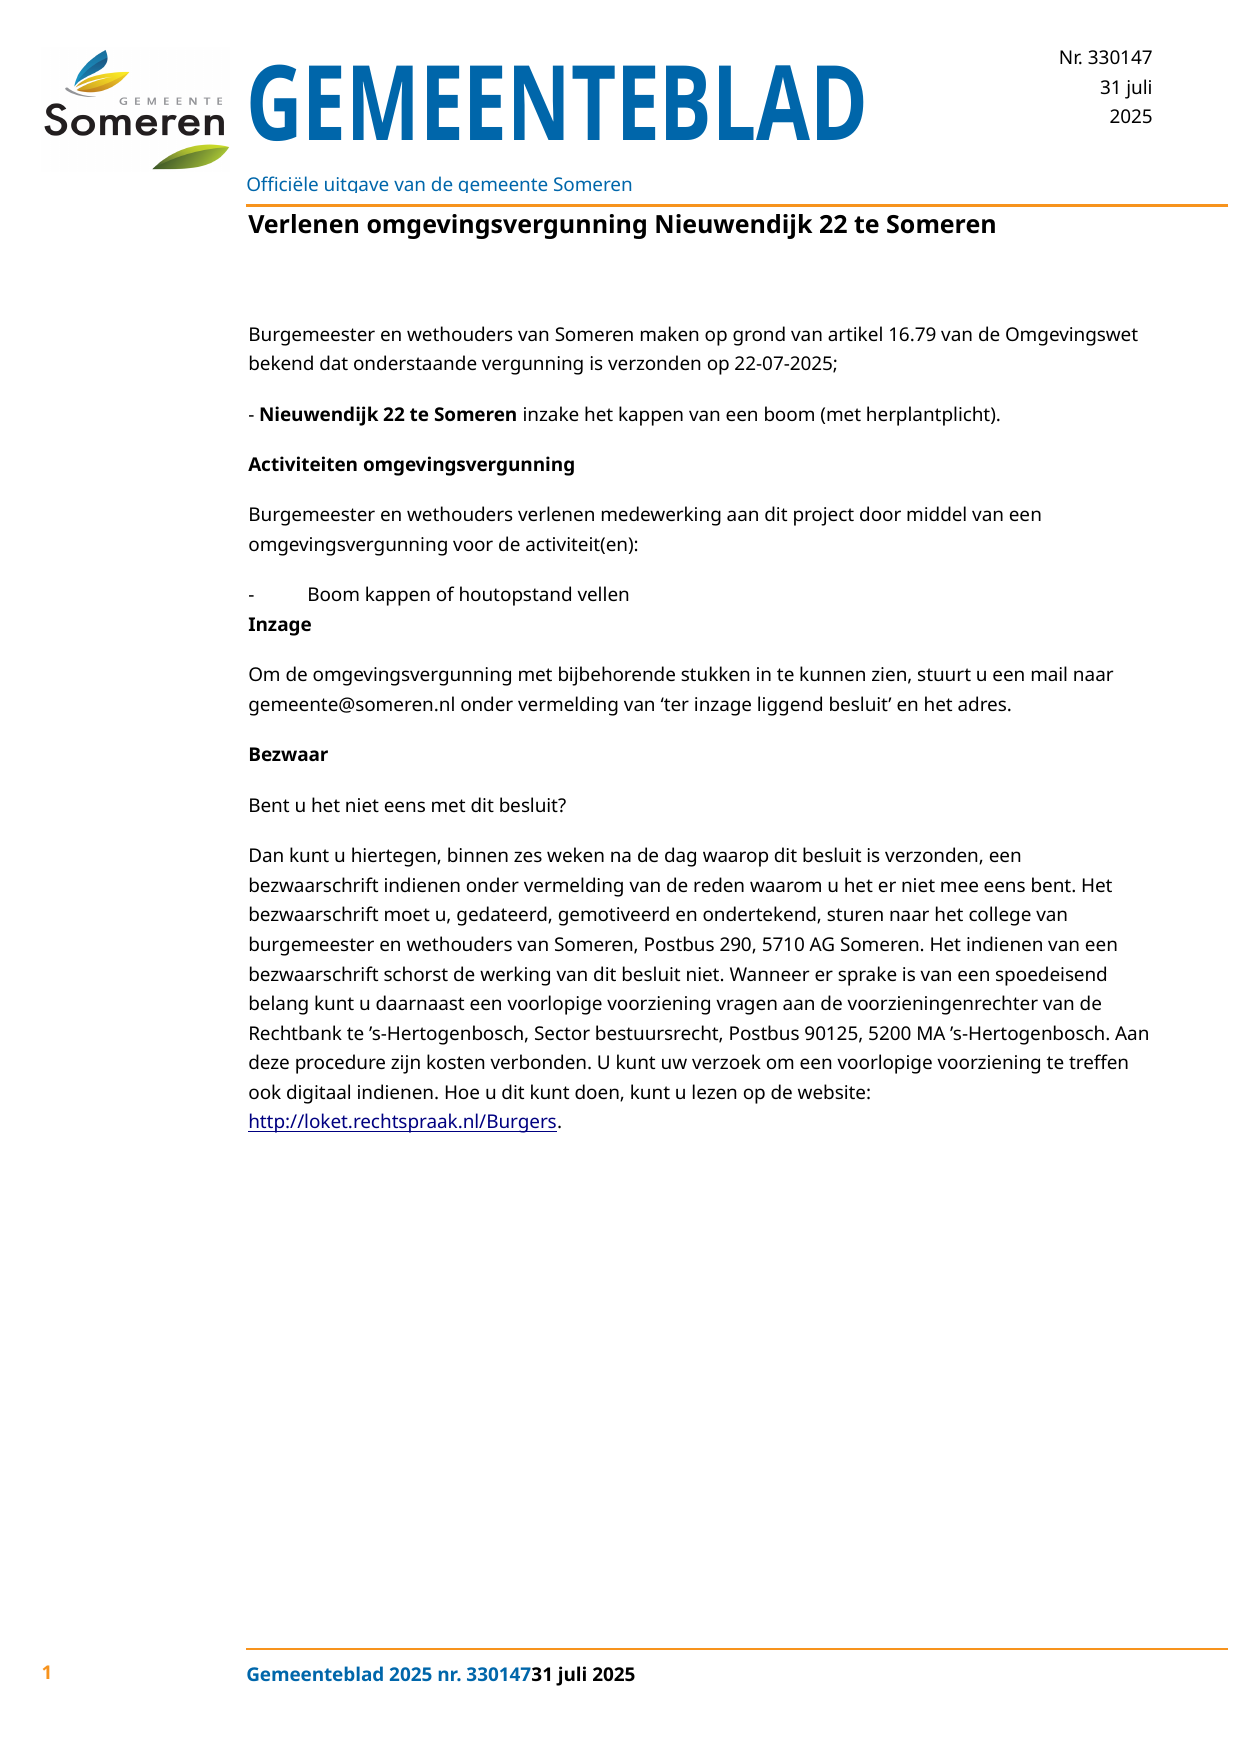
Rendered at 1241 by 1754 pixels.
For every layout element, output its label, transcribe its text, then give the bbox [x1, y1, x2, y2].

text - Nieuwendijk 22 te Someren inzake het kappen van een boom (met herplantplicht). [248, 401, 1152, 426]
text Activiteiten omgevingsvergunning [248, 451, 1152, 477]
text Inzage [248, 611, 1152, 637]
text Verlenen omgevingsvergunning Nieuwendijk 22 te Someren [248, 207, 1152, 241]
text Bezwaar [248, 742, 1152, 767]
text Burgemeester en wethouders van Someren maken op grond van artikel 16.79 van de Omgevingswet bekend dat onderstaande vergunning is verzonden op 22-07-2025; [248, 321, 1152, 376]
text Om de omgevingsvergunning met bijbehorende stukken in te kunnen zien, stuurt u een mail naar gemeente@someren.nl onder vermelding van ‘ter inzage liggend besluit’ en het adres. [248, 662, 1152, 717]
text Bent u het niet eens met dit besluit? [248, 792, 1152, 818]
text Burgemeester en wethouders verlenen medewerking aan dit project door middel van een omgevingsvergunning voor de activiteit(en): [248, 502, 1152, 557]
picture [41, 47, 231, 172]
list Boom kappen of houtopstand vellen [248, 582, 1152, 607]
text Dan kunt u hiertegen, binnen zes weken na de dag waarop dit besluit is verzonden, een bezwaarschrift indienen onder vermelding van de reden waarom u het er niet mee eens bent. Het bezwaarschrift moet u, gedateerd, gemotiveerd en ondertekend, sturen naar het college van burgemeester en wethouders van Someren, Postbus 290, 5710 AG Someren. Het indienen van een bezwaarschrift schorst de werking van dit besluit niet. Wanneer er sprake is van een spoedeisend belang kunt u daarnaast een voorlopige voorziening vragen aan de voorzieningenrechter van de Rechtbank te ’s-Hertogenbosch, Sector bestuursrecht, Postbus 90125, 5200 MA ’s-Hertogenbosch. Aan deze procedure zijn kosten verbonden. U kunt uw verzoek om een voorlopige voorziening te treffen ook digitaal indienen. Hoe u dit kunt doen, kunt u lezen op de website: http://loket.rechtspraak.nl/Burgers. [248, 842, 1152, 1134]
